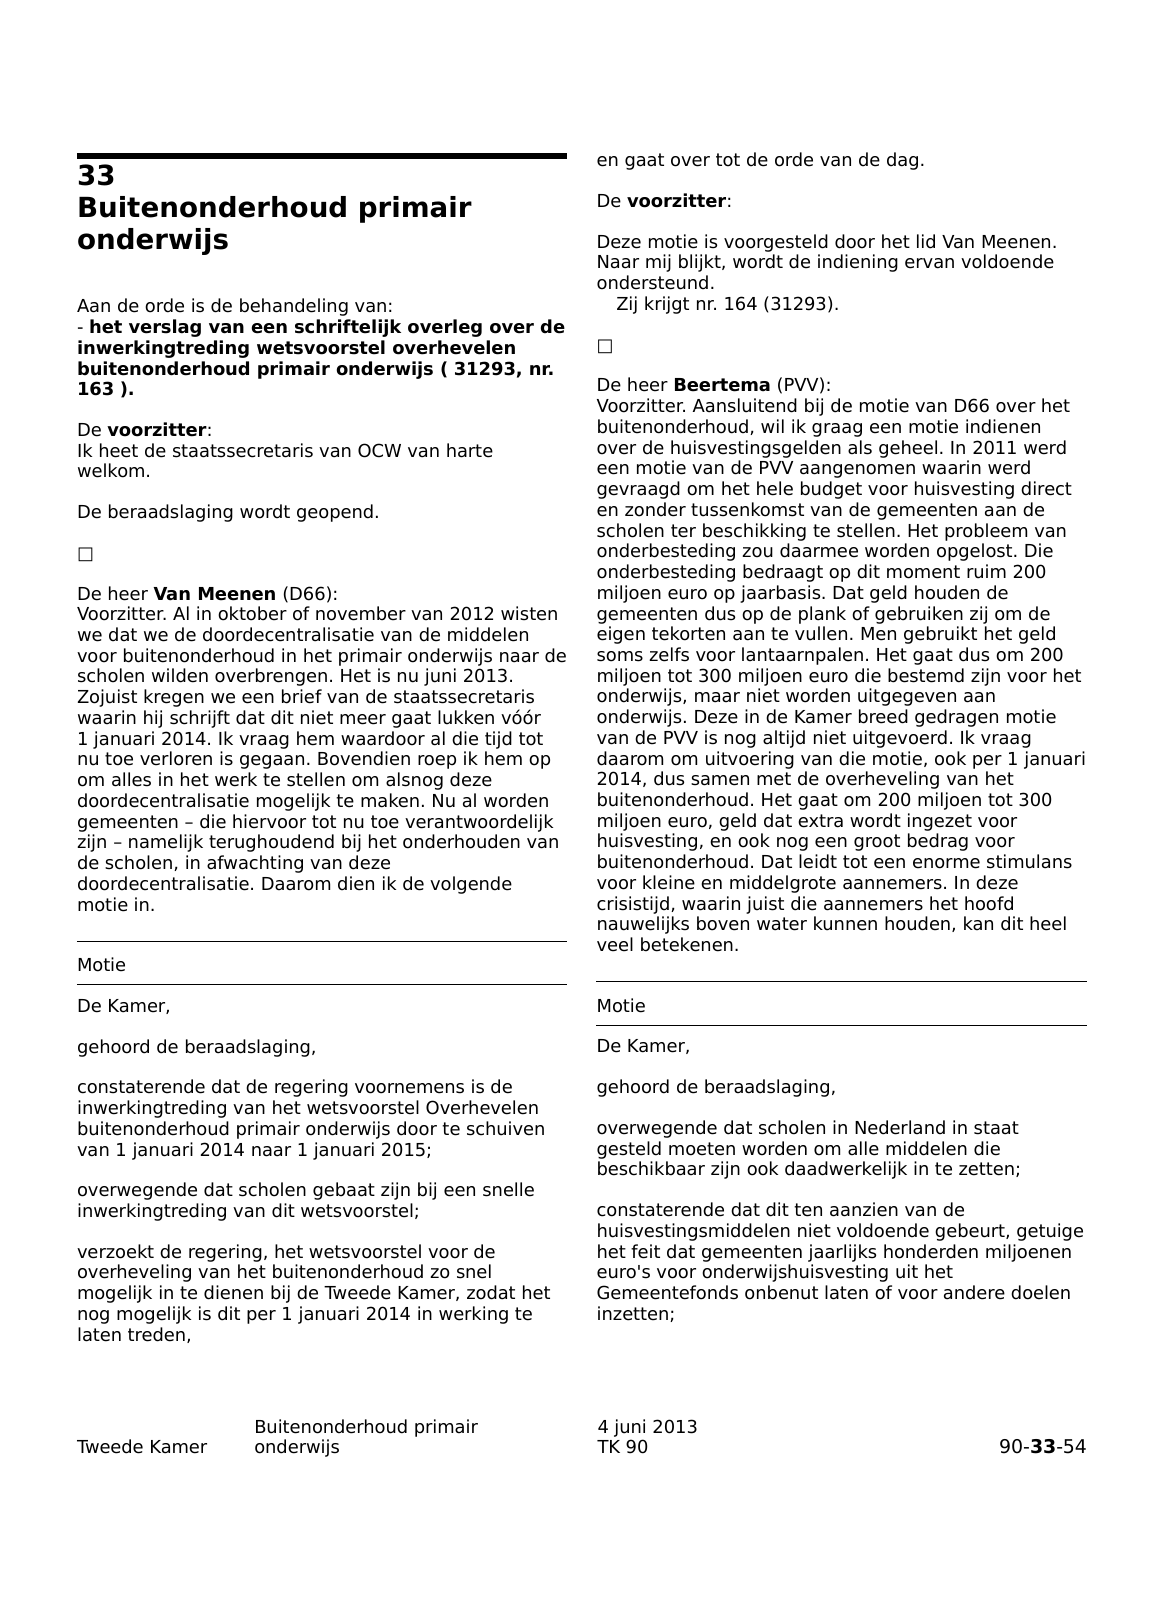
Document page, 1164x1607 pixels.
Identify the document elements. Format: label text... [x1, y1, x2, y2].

text De Kamer, [596, 1036, 1087, 1057]
text De voorzitter: [77, 420, 567, 441]
text De heer Van Meenen (D66): [77, 583, 567, 604]
text constaterende dat de regering voornemens is de inwerkingtreding van het wetsvoorstel Overhevelen buitenonderhoud primair onderwijs door te schuiven van 1 januari 2014 naar 1 januari 2015; [77, 1077, 567, 1160]
text gehoord de beraadslaging, [77, 1036, 567, 1057]
text - het verslag van een schriftelijk overleg over de inwerkingtreding wetsvoorstel overhevelen buitenonderhoud primair onderwijs ( 31293, nr. 163 ). [77, 317, 567, 400]
text De voorzitter: [596, 191, 1087, 212]
text Deze motie is voorgesteld door het lid Van Meenen. Naar mij blijkt, wordt de indiening ervan voldoende ondersteund. [596, 232, 1087, 294]
text De heer Beertema (PVV): [596, 375, 1087, 396]
text □ [77, 543, 567, 563]
text Voorzitter. Al in oktober of november van 2012 wisten we dat we de doordecentralisatie van de middelen voor buitenonderhoud in het primair onderwijs naar de scholen wilden overbrengen. Het is nu juni 2013. Zojuist kregen we een brief van de staatssecretaris waarin hij schrijft dat dit niet meer gaat lukken vóór 1 januari 2014. Ik vraag hem waardoor al die tijd tot nu toe verloren is gegaan. Bovendien roep ik hem op om alles in het werk te stellen om alsnog deze doordecentralisatie mogelijk te maken. Nu al worden gemeenten – die hiervoor tot nu toe verantwoordelijk zijn – namelijk terughoudend bij het onderhouden van de scholen, in afwachting van deze doordecentralisatie. Daarom dien ik de volgende motie in. [77, 604, 567, 915]
text Motie [77, 955, 567, 976]
text gehoord de beraadslaging, [596, 1077, 1087, 1098]
text Motie [596, 996, 1087, 1016]
text constaterende dat dit ten aanzien van de huisvestingsmiddelen niet voldoende gebeurt, getuige het feit dat gemeenten jaarlijks honderden miljoenen euro's voor onderwijshuisvesting uit het Gemeentefonds onbenut laten of voor andere doelen inzetten; [596, 1200, 1087, 1324]
text overwegende dat scholen in Nederland in staat gesteld moeten worden om alle middelen die beschikbaar zijn ook daadwerkelijk in te zetten; [596, 1118, 1087, 1180]
text Aan de orde is de behandeling van: [77, 296, 567, 317]
title 33 Buitenonderhoud primair onderwijs [77, 159, 567, 256]
text Ik heet de staatssecretaris van OCW van harte welkom. [77, 441, 567, 482]
text □ [596, 334, 1087, 355]
text Voorzitter. Aansluitend bij de motie van D66 over het buitenonderhoud, wil ik graag een motie indienen over de huisvestingsgelden als geheel. In 2011 werd een motie van de PVV aangenomen waarin werd gevraagd om het hele budget voor huisvesting direct en zonder tussenkomst van de gemeenten aan de scholen ter beschikking te stellen. Het probleem van onderbesteding zou daarmee worden opgelost. Die onderbesteding bedraagt op dit moment ruim 200 miljoen euro op jaarbasis. Dat geld houden de gemeenten dus op de plank of gebruiken zij om de eigen tekorten aan te vullen. Men gebruikt het geld soms zelfs voor lantaarnpalen. Het gaat dus om 200 miljoen tot 300 miljoen euro die bestemd zijn voor het onderwijs, maar niet worden uitgegeven aan onderwijs. Deze in de Kamer breed gedragen motie van de PVV is nog altijd niet uitgevoerd. Ik vraag daarom om uitvoering van die motie, ook per 1 januari 2014, dus samen met de overheveling van het buitenonderhoud. Het gaat om 200 miljoen tot 300 miljoen euro, geld dat extra wordt ingezet voor huisvesting, en ook nog een groot bedrag voor buitenonderhoud. Dat leidt tot een enorme stimulans voor kleine en middelgrote aannemers. In deze crisistijd, waarin juist die aannemers het hoofd nauwelijks boven water kunnen houden, kan dit heel veel betekenen. [596, 396, 1087, 956]
text Zij krijgt nr. 164 (31293). [596, 294, 1087, 314]
text verzoekt de regering, het wetsvoorstel voor de overheveling van het buitenonderhoud zo snel mogelijk in te dienen bij de Tweede Kamer, zodat het nog mogelijk is dit per 1 januari 2014 in werking te laten treden, [77, 1242, 567, 1345]
text De Kamer, [77, 996, 567, 1016]
text overwegende dat scholen gebaat zijn bij een snelle inwerkingtreding van dit wetsvoorstel; [77, 1180, 567, 1222]
text De beraadslaging wordt geopend. [77, 502, 567, 523]
text en gaat over tot de orde van de dag. [596, 150, 1087, 171]
